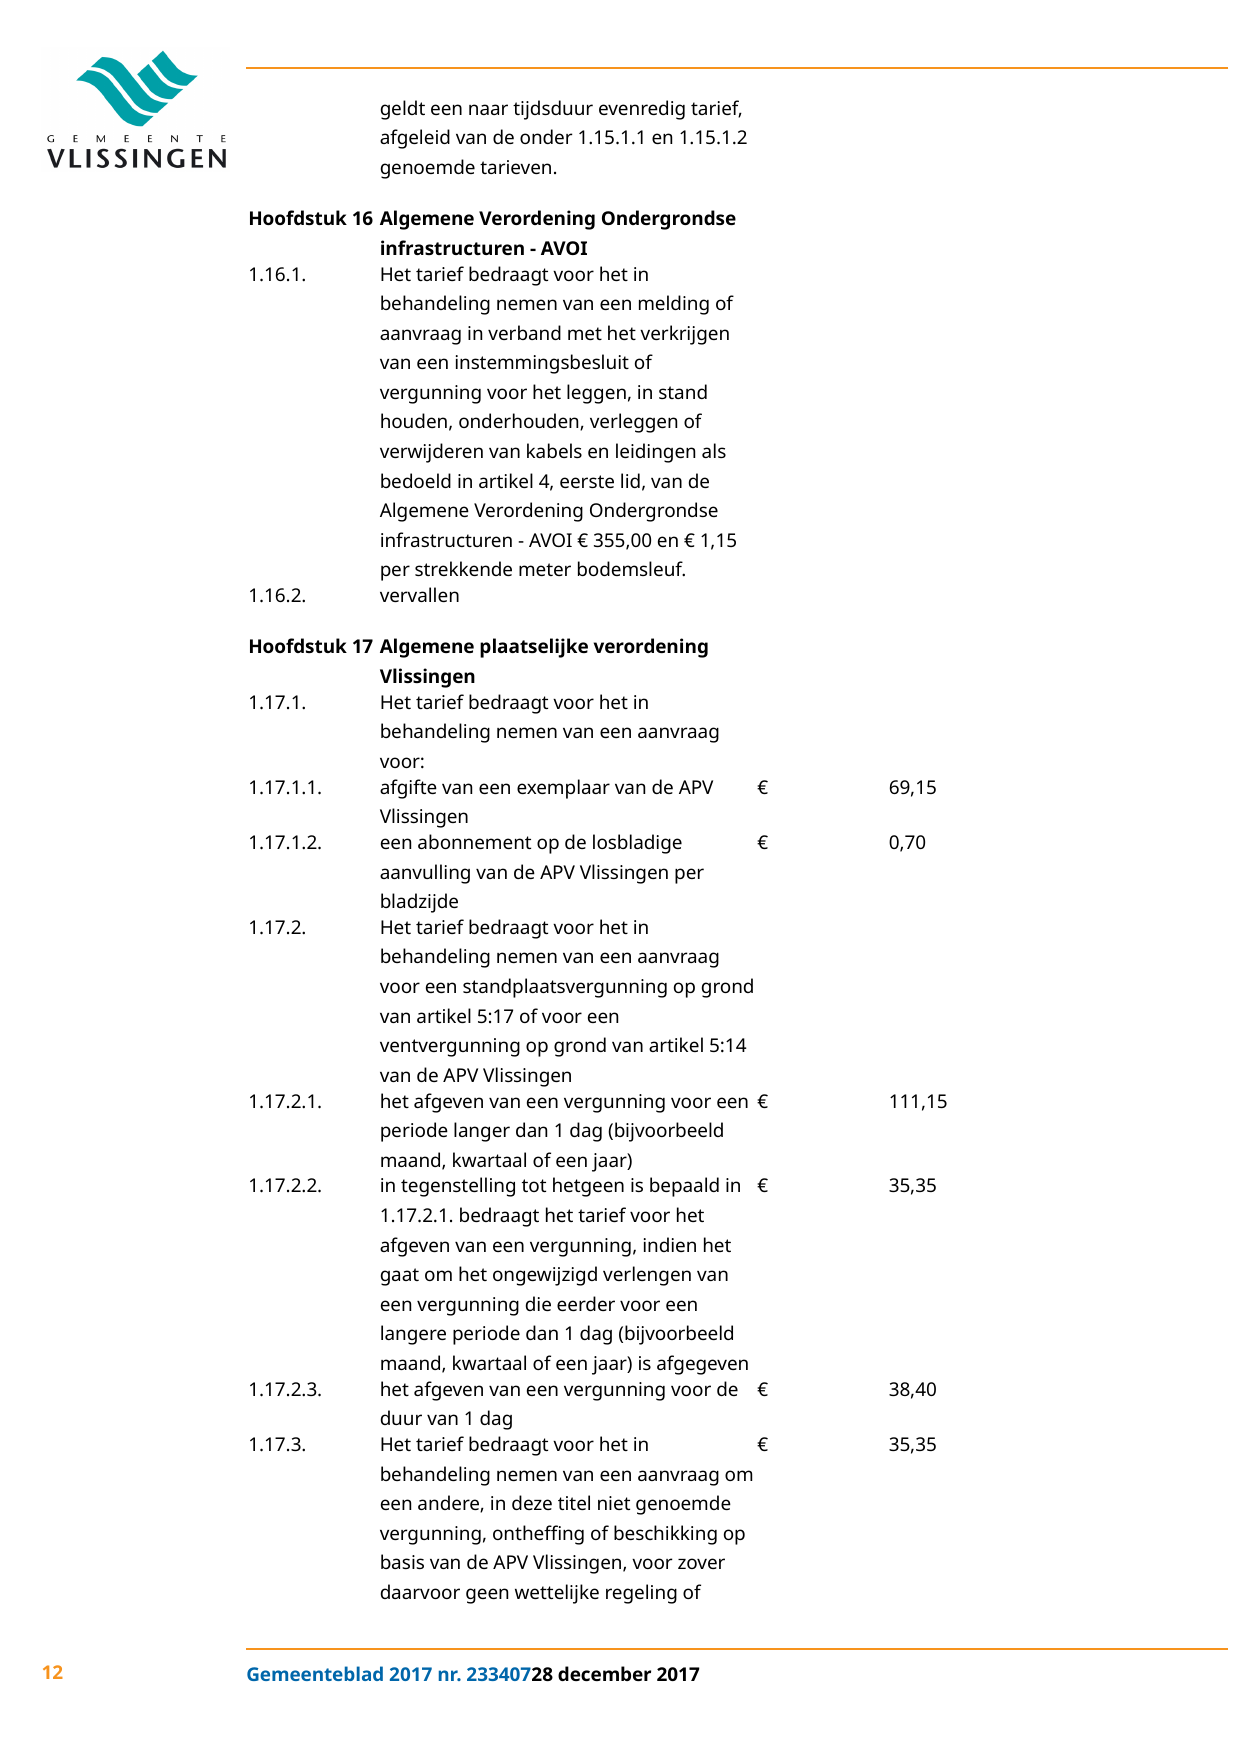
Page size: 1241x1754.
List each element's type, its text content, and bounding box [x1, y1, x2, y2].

table_cell 1.17.2.2. [248, 1173, 379, 1376]
table_cell 69,15 [889, 774, 1020, 829]
table_cell 1.17.3. [248, 1431, 379, 1605]
table_cell Hoofdstuk 16 [248, 205, 379, 261]
table_cell [889, 634, 1020, 689]
table_cell een abonnement op de losbladige aanvulling van de APV Vlissingen per bladzijde [380, 829, 757, 914]
table_cell in tegenstelling tot hetgeen is bepaald in 1.17.2.1. bedraagt het tarief voor het afgeven van een vergunning, indien het gaat om het ongewijzigd verlengen van een vergunning die eerder voor een langere periode dan 1 dag (bijvoorbeeld maand, kwartaal of een jaar) is afgegeven [380, 1173, 757, 1376]
table_cell 1.17.1.1. [248, 774, 379, 829]
table_cell [889, 914, 1020, 1088]
table_cell vervallen [380, 582, 757, 608]
table_cell 1.17.2.1. [248, 1088, 379, 1173]
table_cell € [757, 1376, 888, 1431]
table_cell [757, 95, 888, 180]
table_cell [757, 914, 888, 1088]
table_cell [889, 261, 1020, 582]
table_cell Algemene Verordening Ondergrondse infrastructuren - AVOI [380, 205, 757, 261]
table_cell [1020, 1376, 1152, 1431]
table_cell het afgeven van een vergunning voor de duur van 1 dag [380, 1376, 757, 1431]
table_cell € [757, 1431, 888, 1605]
table_cell [1020, 261, 1152, 582]
table_cell [889, 582, 1020, 608]
table_cell [1020, 180, 1152, 205]
table_cell afgifte van een exemplaar van de APV Vlissingen [380, 774, 757, 829]
table_cell geldt een naar tijdsduur evenredig tarief, afgeleid van de onder 1.15.1.1 en 1.15.1.2 genoemde tarieven. [380, 95, 757, 180]
table_cell Algemene plaatselijke verordening Vlissingen [380, 634, 757, 689]
table_cell 35,35 [889, 1431, 1020, 1605]
table_cell [1020, 95, 1152, 180]
table_cell [889, 95, 1020, 180]
table_cell [1020, 914, 1152, 1088]
table_cell 1.17.1. [248, 689, 379, 774]
table_cell € [757, 774, 888, 829]
table_cell [757, 261, 888, 582]
table_cell 1.16.1. [248, 261, 379, 582]
table_cell [380, 180, 757, 205]
table_cell [757, 180, 888, 205]
table_cell [1020, 1173, 1152, 1376]
table_cell 1.17.2. [248, 914, 379, 1088]
table_cell [757, 582, 888, 608]
table_cell [1020, 829, 1152, 914]
table_cell Hoofdstuk 17 [248, 634, 379, 689]
table_cell [1020, 1088, 1152, 1173]
table_cell Het tarief bedraagt voor het in behandeling nemen van een aanvraag om een andere, in deze titel niet genoemde vergunning, ontheffing of beschikking op basis van de APV Vlissingen, voor zover daarvoor geen wettelijke regeling of [380, 1431, 757, 1605]
table_cell [1020, 774, 1152, 829]
picture [41, 47, 231, 172]
table_cell Het tarief bedraagt voor het in behandeling nemen van een aanvraag voor een standplaatsvergunning op grond van artikel 5:17 of voor een ventvergunning op grond van artikel 5:14 van de APV Vlissingen [380, 914, 757, 1088]
table_cell [248, 608, 379, 634]
table_cell Het tarief bedraagt voor het in behandeling nemen van een melding of aanvraag in verband met het verkrijgen van een instemmingsbesluit of vergunning voor het leggen, in stand houden, onderhouden, verleggen of verwijderen van kabels en leidingen als bedoeld in artikel 4, eerste lid, van de Algemene Verordening Ondergrondse infrastructuren - AVOI € 355,00 en € 1,15 per strekkende meter bodemsleuf. [380, 261, 757, 582]
table_cell [757, 689, 888, 774]
table_cell 1.16.2. [248, 582, 379, 608]
table_cell [889, 608, 1020, 634]
table_cell [248, 95, 379, 180]
table_cell € [757, 1173, 888, 1376]
table_cell [889, 689, 1020, 774]
table_cell [248, 180, 379, 205]
table_cell 1.17.1.2. [248, 829, 379, 914]
table_cell 38,40 [889, 1376, 1020, 1431]
table_cell Het tarief bedraagt voor het in behandeling nemen van een aanvraag voor: [380, 689, 757, 774]
table_cell [380, 608, 757, 634]
table_cell [1020, 1431, 1152, 1605]
table_cell [1020, 634, 1152, 689]
table_cell [1020, 582, 1152, 608]
table_cell [1020, 608, 1152, 634]
table_cell [1020, 205, 1152, 261]
table_cell [889, 205, 1020, 261]
table_cell [1020, 689, 1152, 774]
table_cell 111,15 [889, 1088, 1020, 1173]
table_cell [757, 634, 888, 689]
table_cell [757, 205, 888, 261]
table_cell € [757, 829, 888, 914]
table_cell het afgeven van een vergunning voor een periode langer dan 1 dag (bijvoorbeeld maand, kwartaal of een jaar) [380, 1088, 757, 1173]
table_cell 1.17.2.3. [248, 1376, 379, 1431]
table_cell [757, 608, 888, 634]
table_cell [889, 180, 1020, 205]
table_cell 35,35 [889, 1173, 1020, 1376]
table_cell 0,70 [889, 829, 1020, 914]
table_cell € [757, 1088, 888, 1173]
